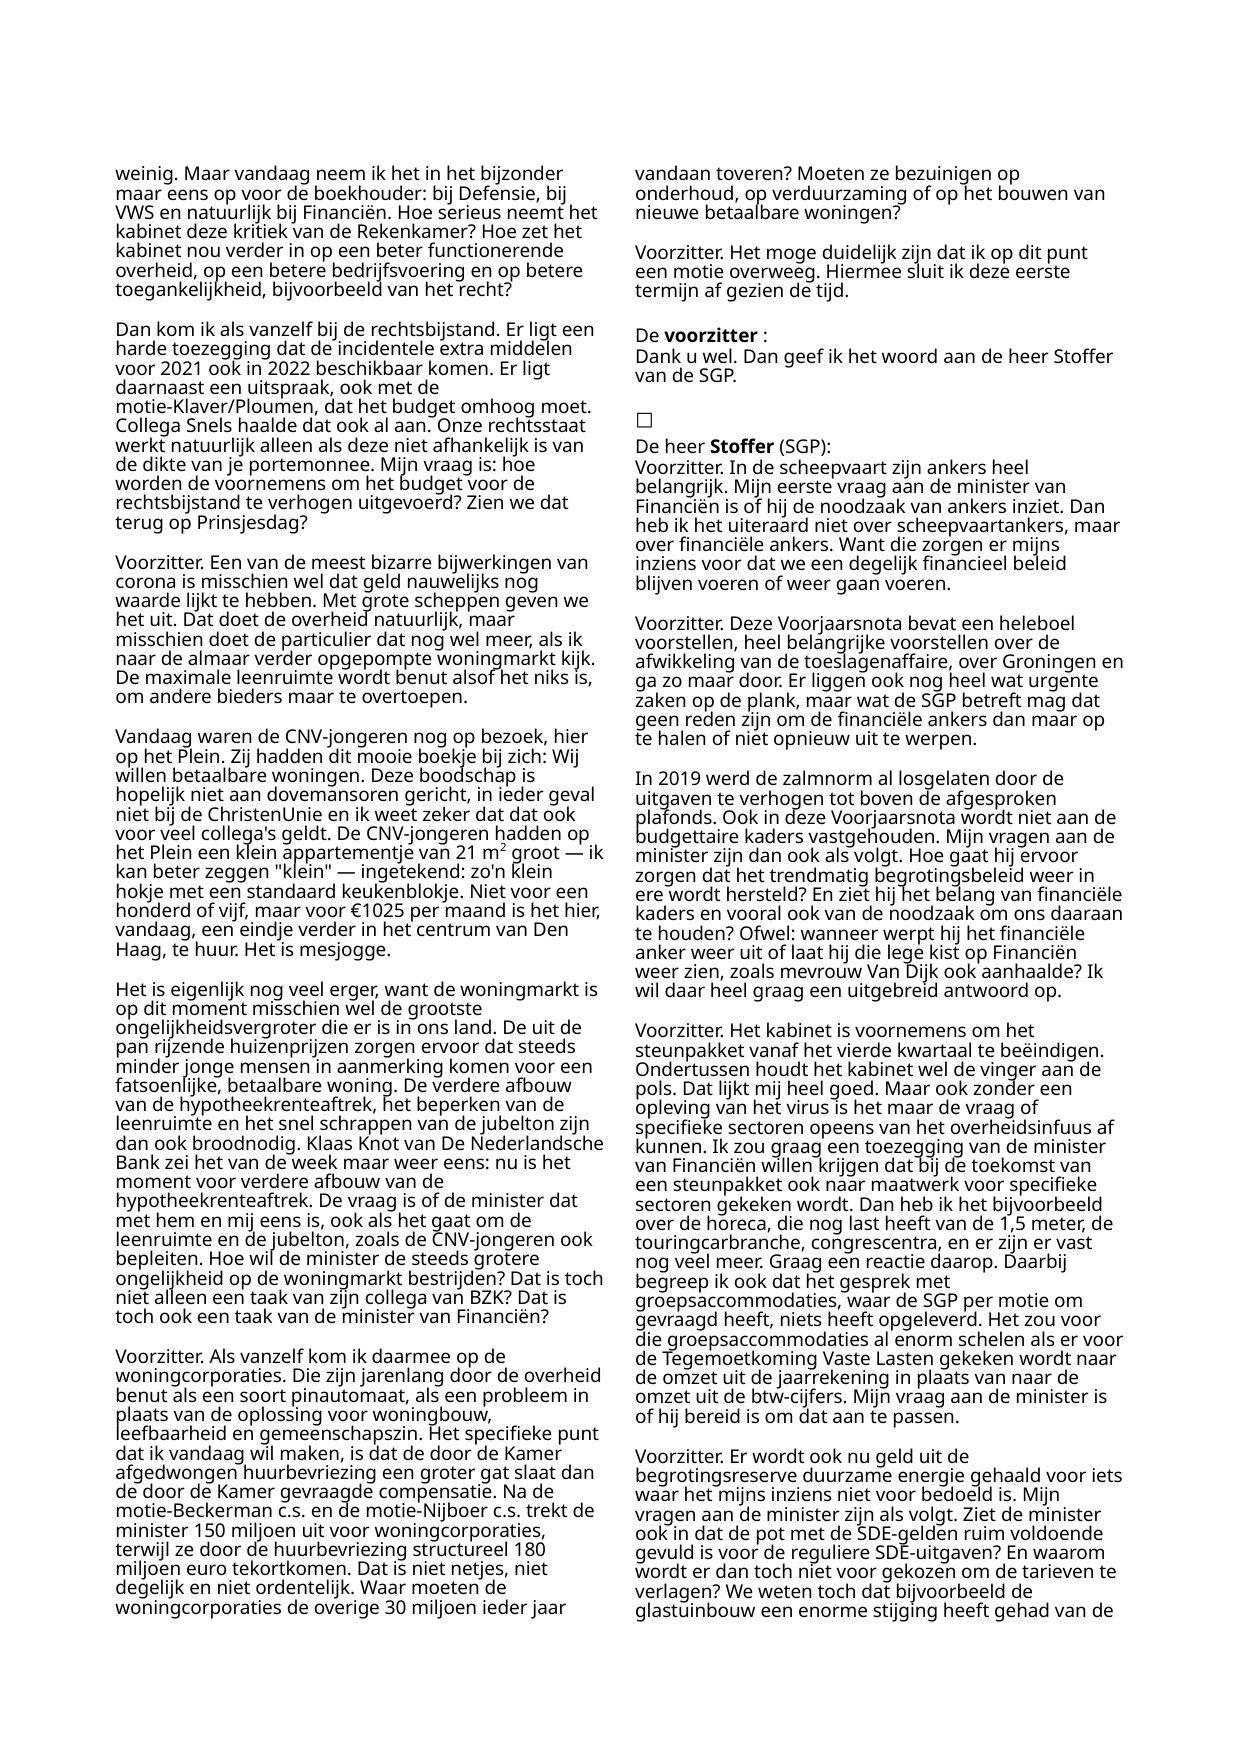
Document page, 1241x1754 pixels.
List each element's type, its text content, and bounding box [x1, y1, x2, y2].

text Dan kom ik als vanzelf bij de rechtsbijstand. Er ligt een harde toezegging dat de incidentele extra middelen voor 2021 ook in 2022 beschikbaar komen. Er ligt daarnaast een uitspraak, ook met de motie-Klaver/Ploumen, dat het budget omhoog moet. Collega Snels haalde dat ook al aan. Onze rechtsstaat werkt natuurlijk alleen als deze niet afhankelijk is van de dikte van je portemonnee. Mijn vraag is: hoe worden de voornemens om het budget voor de rechtsbijstand te verhogen uitgevoerd? Zien we dat terug op Prinsjesdag? [115, 321, 605, 533]
text Voorzitter. Een van de meest bizarre bijwerkingen van corona is misschien wel dat geld nauwelijks nog waarde lijkt te hebben. Met grote scheppen geven we het uit. Dat doet de overheid natuurlijk, maar misschien doet de particulier dat nog wel meer, als ik naar de almaar verder opgepompte woningmarkt kijk. De maximale leenruimte wordt benut alsof het niks is, om andere bieders maar te overtoepen. [115, 554, 605, 708]
text Vandaag waren de CNV-jongeren nog op bezoek, hier op het Plein. Zij hadden dit mooie boekje bij zich: Wij willen betaalbare woningen. Deze boodschap is hopelijk niet aan dovemansoren gericht, in ieder geval niet bij de ChristenUnie en ik weet zeker dat dat ook voor veel collega's geldt. De CNV-jongeren hadden op het Plein een klein appartementje van 21 m2 groot — ik kan beter zeggen "klein" — ingetekend: zo'n klein hokje met een standaard keukenblokje. Niet voor een honderd of vijf, maar voor €1025 per maand is het hier, vandaag, een eindje verder in het centrum van Den Haag, te huur. Het is mesjogge. [115, 728, 605, 960]
text vandaan toveren? Moeten ze bezuinigen op onderhoud, op verduurzaming of op het bouwen van nieuwe betaalbare woningen? [635, 165, 1125, 223]
text Voorzitter. In de scheepvaart zijn ankers heel belangrijk. Mijn eerste vraag aan de minister van Financiën is of hij de noodzaak van ankers inziet. Dan heb ik het uiteraard niet over scheepvaartankers, maar over financiële ankers. Want die zorgen er mijns inziens voor dat we een degelijk financieel beleid blijven voeren of weer gaan voeren. [635, 459, 1125, 594]
text Voorzitter. Als vanzelf kom ik daarmee op de woningcorporaties. Die zijn jarenlang door de overheid benut als een soort pinautomaat, als een probleem in plaats van de oplossing voor woningbouw, leefbaarheid en gemeenschapszin. Het specifieke punt dat ik vandaag wil maken, is dat de door de Kamer afgedwongen huurbevriezing een groter gat slaat dan de door de Kamer gevraagde compensatie. Na de motie-Beckerman c.s. en de motie-Nijboer c.s. trekt de minister 150 miljoen uit voor woningcorporaties, terwijl ze door de huurbevriezing structureel 180 miljoen euro tekortkomen. Dat is niet netjes, niet degelijk en niet ordentelijk. Waar moeten de woningcorporaties de overige 30 miljoen ieder jaar [115, 1348, 605, 1618]
text Voorzitter. Er wordt ook nu geld uit de begrotingsreserve duurzame energie gehaald voor iets waar het mijns inziens niet voor bedoeld is. Mijn vragen aan de minister zijn als volgt. Ziet de minister ook in dat de pot met de SDE-gelden ruim voldoende gevuld is voor de reguliere SDE-uitgaven? En waarom wordt er dan toch niet voor gekozen om de tarieven te verlagen? We weten toch dat bijvoorbeeld de glastuinbouw een enorme stijging heeft gehad van de [635, 1448, 1125, 1621]
text Het is eigenlijk nog veel erger, want de woningmarkt is op dit moment misschien wel de grootste ongelijkheidsvergroter die er is in ons land. De uit de pan rijzende huizenprijzen zorgen ervoor dat steeds minder jonge mensen in aanmerking komen voor een fatsoenlijke, betaalbare woning. De verdere afbouw van de hypotheekrenteaftrek, het beperken van de leenruimte en het snel schrappen van de jubelton zijn dan ook broodnodig. Klaas Knot van De Nederlandsche Bank zei het van de week maar weer eens: nu is het moment voor verdere afbouw van de hypotheekrenteaftrek. De vraag is of de minister dat met hem en mij eens is, ook als het gaat om de leenruimte en de jubelton, zoals de CNV-jongeren ook bepleiten. Hoe wil de minister de steeds grotere ongelijkheid op de woningmarkt bestrijden? Dat is toch niet alleen een taak van zijn collega van BZK? Dat is toch ook een taak van de minister van Financiën? [115, 981, 605, 1327]
text weinig. Maar vandaag neem ik het in het bijzonder maar eens op voor de boekhouder: bij Defensie, bij VWS en natuurlijk bij Financiën. Hoe serieus neemt het kabinet deze kritiek van de Rekenkamer? Hoe zet het kabinet nou verder in op een beter functionerende overheid, op een betere bedrijfsvoering en op betere toegankelijkheid, bijvoorbeeld van het recht? [115, 165, 605, 300]
text De voorzitter : [635, 322, 1125, 348]
text Voorzitter. Het moge duidelijk zijn dat ik op dit punt een motie overweeg. Hiermee sluit ik deze eerste termijn af gezien de tijd. [635, 244, 1125, 302]
text Voorzitter. Deze Voorjaarsnota bevat een heleboel voorstellen, heel belangrijke voorstellen over de afwikkeling van de toeslagenaffaire, over Groningen en ga zo maar door. Er liggen ook nog heel wat urgente zaken op de plank, maar wat de SGP betreft mag dat geen reden zijn om de financiële ankers dan maar op te halen of niet opnieuw uit te werpen. [635, 615, 1125, 749]
text Dank u wel. Dan geef ik het woord aan de heer Stoffer van de SGP. [635, 348, 1125, 387]
text Voorzitter. Het kabinet is voornemens om het steunpakket vanaf het vierde kwartaal te beëindigen. Ondertussen houdt het kabinet wel de vinger aan de pols. Dat lijkt mij heel goed. Maar ook zonder een opleving van het virus is het maar de vraag of specifieke sectoren opeens van het overheidsinfuus af kunnen. Ik zou graag een toezegging van de minister van Financiën willen krijgen dat bij de toekomst van een steunpakket ook naar maatwerk voor specifieke sectoren gekeken wordt. Dan heb ik het bijvoorbeeld over de horeca, die nog last heeft van de 1,5 meter, de touringcarbranche, congrescentra, en er zijn er vast nog veel meer. Graag een reactie daarop. Daarbij begreep ik ook dat het gesprek met groepsaccommodaties, waar de SGP per motie om gevraagd heeft, niets heeft opgeleverd. Het zou voor die groepsaccommodaties al enorm schelen als er voor de Tegemoetkoming Vaste Lasten gekeken wordt naar de omzet uit de jaarrekening in plaats van naar de omzet uit de btw-cijfers. Mijn vraag aan de minister is of hij bereid is om dat aan te passen. [635, 1022, 1125, 1427]
text In 2019 werd de zalmnorm al losgelaten door de uitgaven te verhogen tot boven de afgesproken plafonds. Ook in deze Voorjaarsnota wordt niet aan de budgettaire kaders vastgehouden. Mijn vragen aan de minister zijn dan ook als volgt. Hoe gaat hij ervoor zorgen dat het trendmatig begrotingsbeleid weer in ere wordt hersteld? En ziet hij het belang van financiële kaders en vooral ook van de noodzaak om ons daaraan te houden? Ofwel: wanneer werpt hij het financiële anker weer uit of laat hij die lege kist op Financiën weer zien, zoals mevrouw Van Dijk ook aanhaalde? Ik wil daar heel graag een uitgebreid antwoord op. [635, 770, 1125, 1002]
text De heer Stoffer (SGP): [635, 433, 1125, 459]
text ⬜ [635, 408, 1125, 433]
